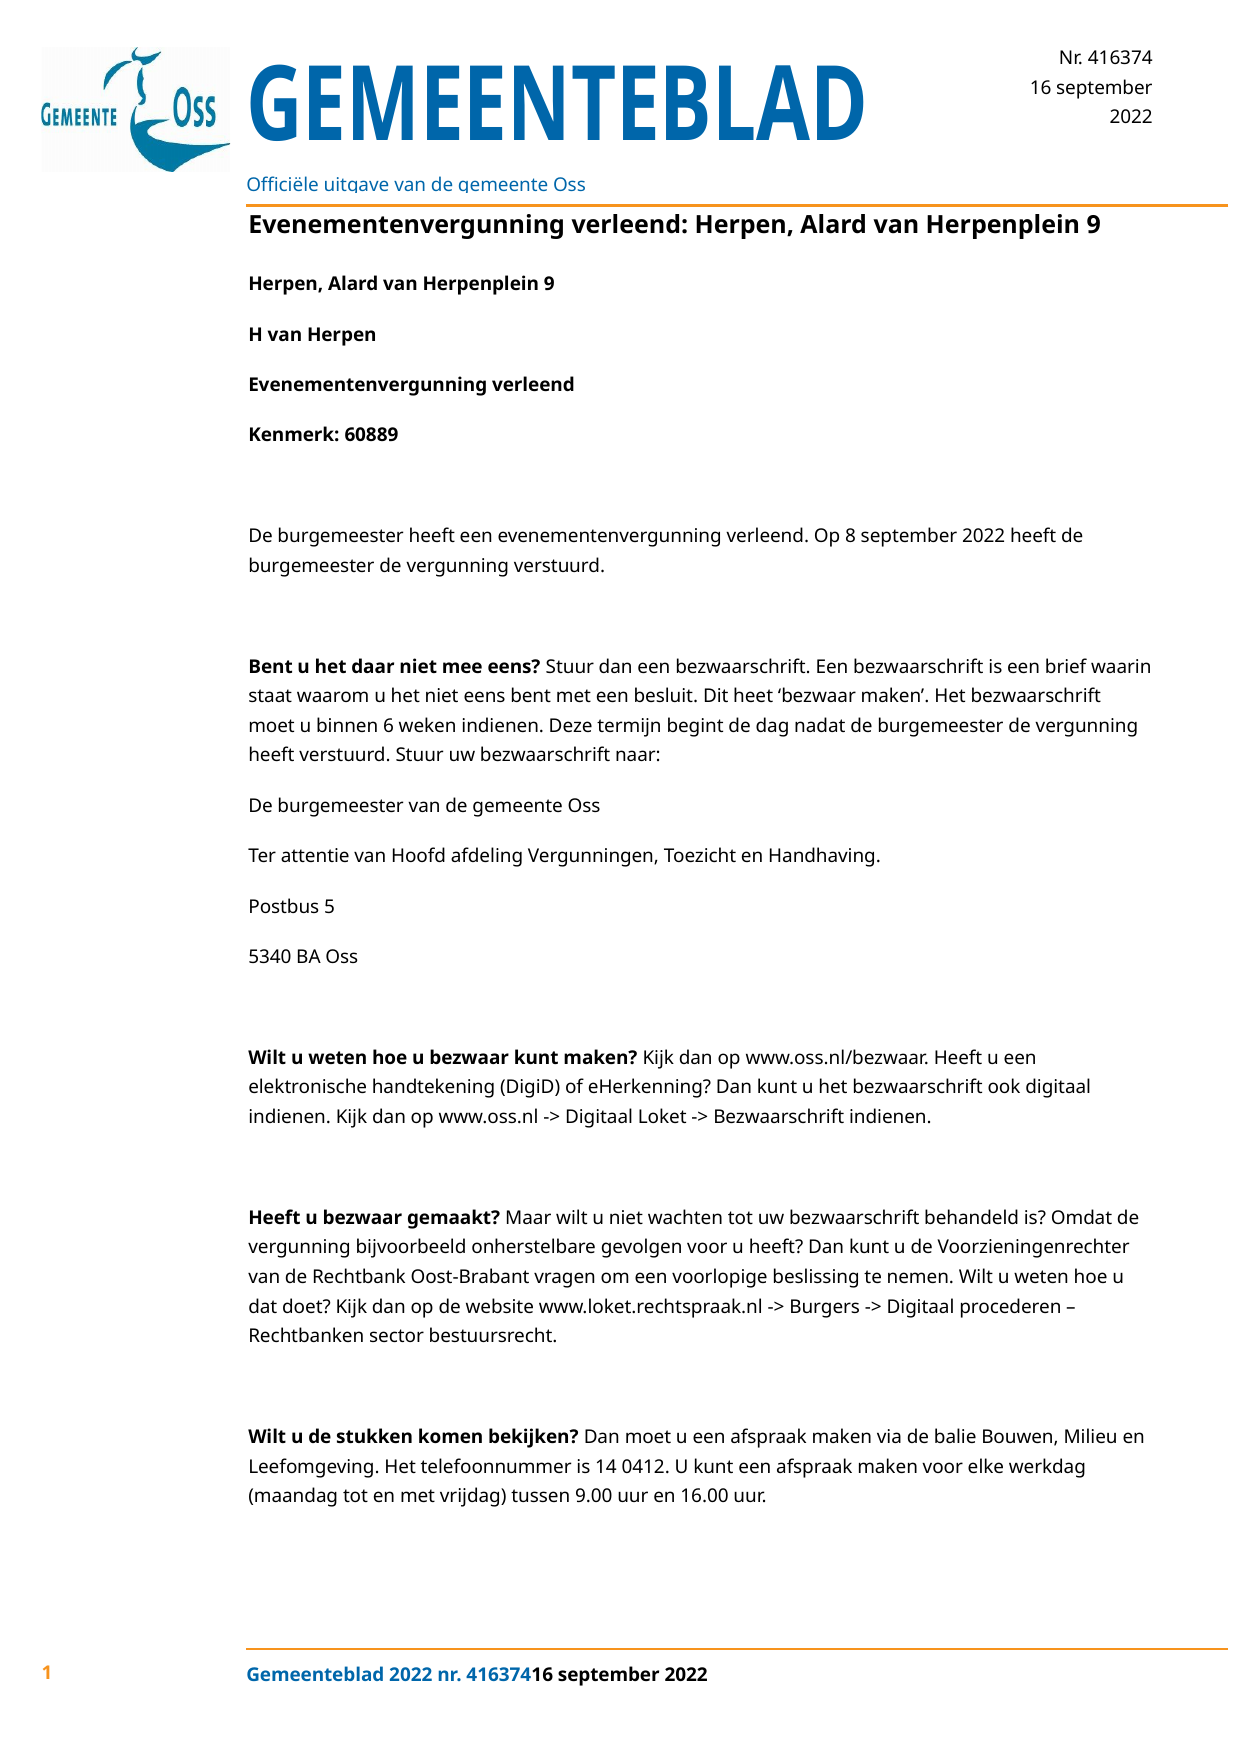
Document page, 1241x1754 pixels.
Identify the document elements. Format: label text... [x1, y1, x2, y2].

text Wilt u weten hoe u bezwaar kunt maken? Kijk dan op www.oss.nl/bezwaar. Heeft u een elektronische handtekening (DigiD) of eHerkenning? Dan kunt u het bezwaarschrift ook digitaal indienen. Kijk dan op www.oss.nl -> Digitaal Loket -> Bezwaarschrift indienen. [248, 1044, 1152, 1129]
text Wilt u de stukken komen bekijken? Dan moet u een afspraak maken via de balie Bouwen, Milieu en Leefomgeving. Het telefoonnummer is 14 0412. U kunt een afspraak maken voor elke werkdag (maandag tot en met vrijdag) tussen 9.00 uur en 16.00 uur. [248, 1423, 1152, 1508]
text 5340 BA Oss [248, 943, 1152, 969]
text De burgemeester heeft een evenementenvergunning verleend. Op 8 september 2022 heeft de burgemeester de vergunning verstuurd. [248, 522, 1152, 578]
text Postbus 5 [248, 893, 1152, 918]
text Bent u het daar niet mee eens? Stuur dan een bezwaarschrift. Een bezwaarschrift is een brief waarin staat waarom u het niet eens bent met een besluit. Dit heet ‘bezwaar maken’. Het bezwaarschrift moet u binnen 6 weken indienen. Deze termijn begint de dag nadat de burgemeester de vergunning heeft verstuurd. Stuur uw bezwaarschrift naar: [248, 653, 1152, 767]
text Heeft u bezwaar gemaakt? Maar wilt u niet wachten tot uw bezwaarschrift behandeld is? Omdat de vergunning bijvoorbeeld onherstelbare gevolgen voor u heeft? Dan kunt u de Voorzieningenrechter van de Rechtbank Oost-Brabant vragen om een voorlopige beslissing te nemen. Wilt u weten hoe u dat doet? Kijk dan op de website www.loket.rechtspraak.nl -> Burgers -> Digitaal procederen – Rechtbanken sector bestuursrecht. [248, 1204, 1152, 1348]
text Herpen, Alard van Herpenplein 9 [248, 270, 1152, 296]
text De burgemeester van de gemeente Oss [248, 792, 1152, 818]
text H van Herpen [248, 321, 1152, 346]
text Kenmerk: 60889 [248, 422, 1152, 447]
text Ter attentie van Hoofd afdeling Vergunningen, Toezicht en Handhaving. [248, 842, 1152, 868]
text Evenementenvergunning verleend: Herpen, Alard van Herpenplein 9 [248, 207, 1152, 241]
text Evenementenvergunning verleend [248, 371, 1152, 397]
picture [41, 47, 231, 172]
